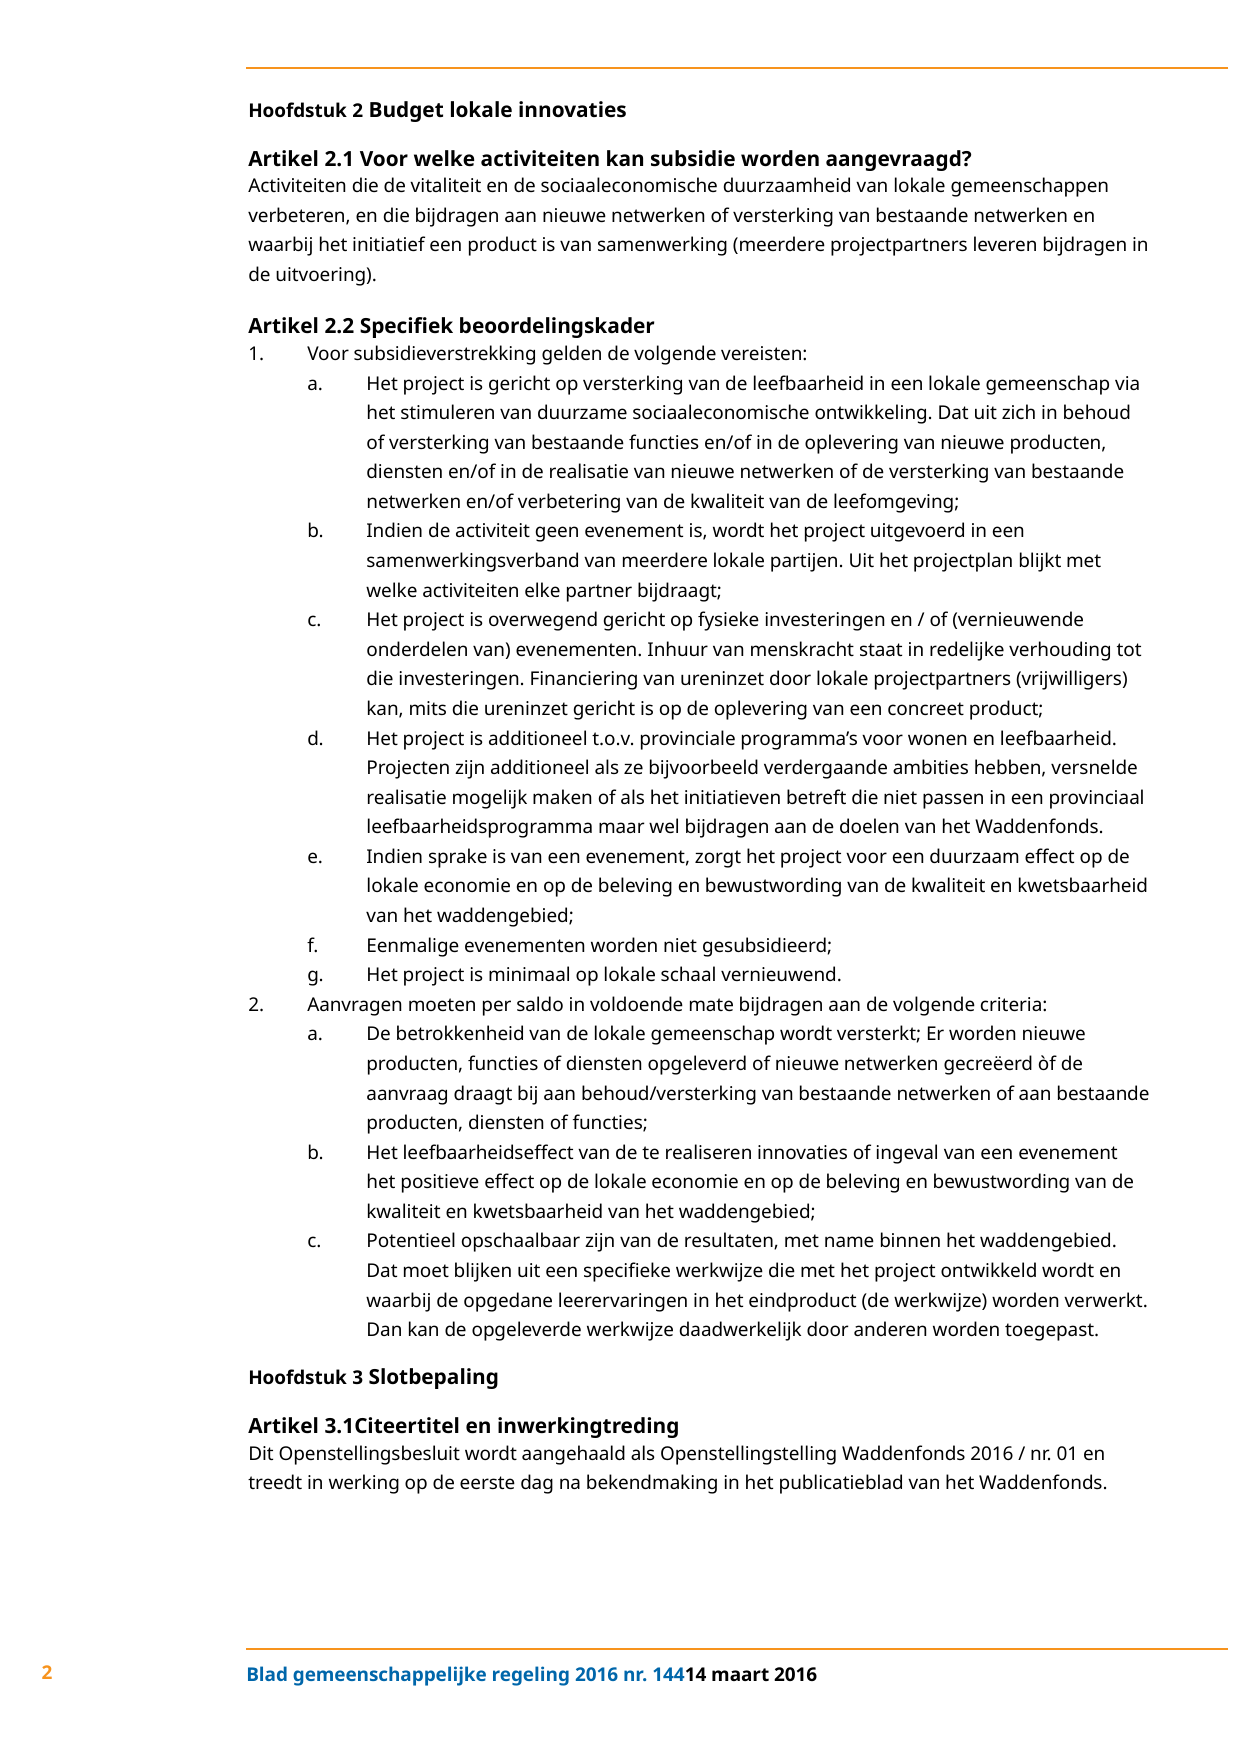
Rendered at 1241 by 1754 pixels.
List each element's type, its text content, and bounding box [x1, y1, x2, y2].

list Indien de activiteit geen evenement is, wordt het project uitgevoerd in een samenwerkingsverband van meerdere lokale partijen. Uit het projectplan blijkt met welke activiteiten elke partner bijdraagt; [307, 518, 1152, 602]
text Dit Openstellingsbesluit wordt aangehaald als Openstellingstelling Waddenfonds 2016 / nr. 01 en treedt in werking op de eerste dag na bekendmaking in het publicatieblad van het Waddenfonds. [248, 1440, 1152, 1495]
text Hoofdstuk 2 Budget lokale innovaties [248, 95, 1152, 123]
list Indien sprake is van een evenement, zorgt het project voor een duurzaam effect op de lokale economie en op de beleving en bewustwording van de kwaliteit en kwetsbaarheid van het waddengebied; [307, 843, 1152, 928]
picture [41, 47, 231, 172]
list Het leefbaarheidseffect van de te realiseren innovaties of ingeval van een evenement het positieve effect op de lokale economie en op de beleving en bewustwording van de kwaliteit en kwetsbaarheid van het waddengebied; [307, 1139, 1152, 1224]
text Hoofdstuk 3 Slotbepaling [248, 1362, 1152, 1390]
text Artikel 3.1Citeertitel en inwerkingtreding [248, 1411, 1152, 1440]
list Het project is overwegend gericht op fysieke investeringen en / of (vernieuwende onderdelen van) evenementen. Inhuur van menskracht staat in redelijke verhouding tot die investeringen. Financiering van ureninzet door lokale projectpartners (vrijwilligers) kan, mits die ureninzet gericht is op de oplevering van een concreet product; [307, 606, 1152, 721]
list Het project is minimaal op lokale schaal vernieuwend. [307, 961, 1152, 987]
list Potentieel opschaalbaar zijn van de resultaten, met name binnen het waddengebied. Dat moet blijken uit een specifieke werkwijze die met het project ontwikkeld wordt en waarbij de opgedane leerervaringen in het eindproduct (de werkwijze) worden verwerkt. Dan kan de opgeleverde werkwijze daadwerkelijk door anderen worden toegepast. [307, 1228, 1152, 1342]
text Activiteiten die de vitaliteit en de sociaaleconomische duurzaamheid van lokale gemeenschappen verbeteren, en die bijdragen aan nieuwe netwerken of versterking van bestaande netwerken en waarbij het initiatief een product is van samenwerking (meerdere projectpartners leveren bijdragen in de uitvoering). [248, 172, 1152, 287]
list Het project is additioneel t.o.v. provinciale programma’s voor wonen en leefbaarheid. Projecten zijn additioneel als ze bijvoorbeeld verdergaande ambities hebben, versnelde realisatie mogelijk maken of als het initiatieven betreft die niet passen in een provinciaal leefbaarheidsprogramma maar wel bijdragen aan de doelen van het Waddenfonds. [307, 725, 1152, 839]
text Artikel 2.2 Specifiek beoordelingskader [248, 312, 1152, 340]
list Het project is gericht op versterking van de leefbaarheid in een lokale gemeenschap via het stimuleren van duurzame sociaaleconomische ontwikkeling. Dat uit zich in behoud of versterking van bestaande functies en/of in de oplevering van nieuwe producten, diensten en/of in de realisatie van nieuwe netwerken of de versterking van bestaande netwerken en/of verbetering van de kwaliteit van de leefomgeving; [307, 370, 1152, 514]
text Artikel 2.1 Voor welke activiteiten kan subsidie worden aangevraagd? [248, 144, 1152, 172]
list De betrokkenheid van de lokale gemeenschap wordt versterkt; Er worden nieuwe producten, functies of diensten opgeleverd of nieuwe netwerken gecreëerd òf de aanvraag draagt bij aan behoud/versterking van bestaande netwerken of aan bestaande producten, diensten of functies; [307, 1021, 1152, 1135]
list Voor subsidieverstrekking gelden de volgende vereisten: [248, 340, 1152, 366]
list Aanvragen moeten per saldo in voldoende mate bijdragen aan de volgende criteria: [248, 991, 1152, 1017]
list Eenmalige evenementen worden niet gesubsidieerd; [307, 932, 1152, 957]
